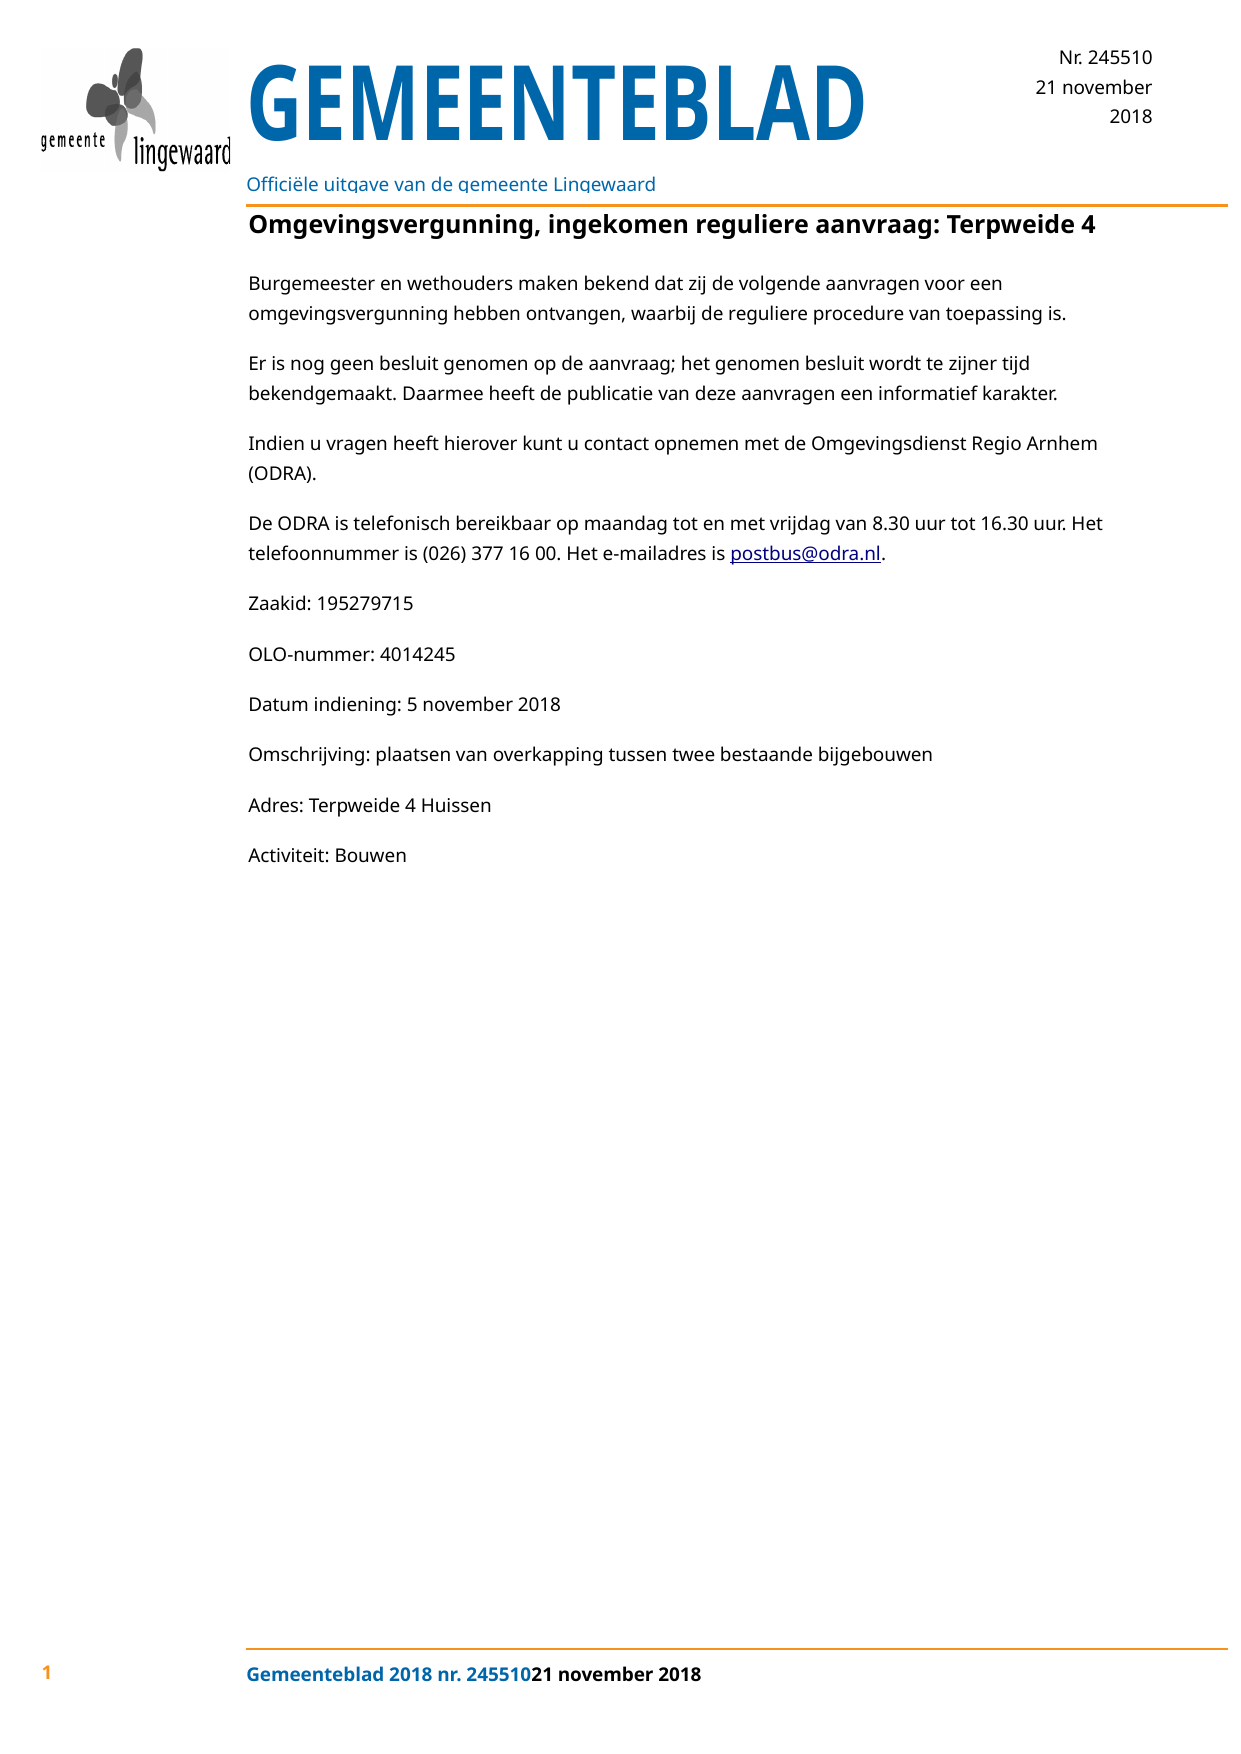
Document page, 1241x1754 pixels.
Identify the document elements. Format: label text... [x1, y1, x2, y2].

text De ODRA is telefonisch bereikbaar op maandag tot en met vrijdag van 8.30 uur tot 16.30 uur. Het telefoonnummer is (026) 377 16 00. Het e-mailadres is postbus@odra.nl. [248, 510, 1152, 566]
text Burgemeester en wethouders maken bekend dat zij de volgende aanvragen voor een omgevingsvergunning hebben ontvangen, waarbij de reguliere procedure van toepassing is. [248, 270, 1152, 326]
text OLO-nummer: 4014245 [248, 641, 1152, 666]
picture [41, 47, 231, 172]
text Adres: Terpweide 4 Huissen [248, 792, 1152, 818]
text Er is nog geen besluit genomen op de aanvraag; het genomen besluit wordt te zijner tijd bekendgemaakt. Daarmee heeft de publicatie van deze aanvragen een informatief karakter. [248, 350, 1152, 406]
text Activiteit: Bouwen [248, 842, 1152, 868]
text Omgevingsvergunning, ingekomen reguliere aanvraag: Terpweide 4 [248, 207, 1152, 241]
text Indien u vragen heeft hierover kunt u contact opnemen met de Omgevingsdienst Regio Arnhem (ODRA). [248, 430, 1152, 486]
text Omschrijving: plaatsen van overkapping tussen twee bestaande bijgebouwen [248, 742, 1152, 767]
text Datum indiening: 5 november 2018 [248, 691, 1152, 717]
text Zaakid: 195279715 [248, 590, 1152, 616]
